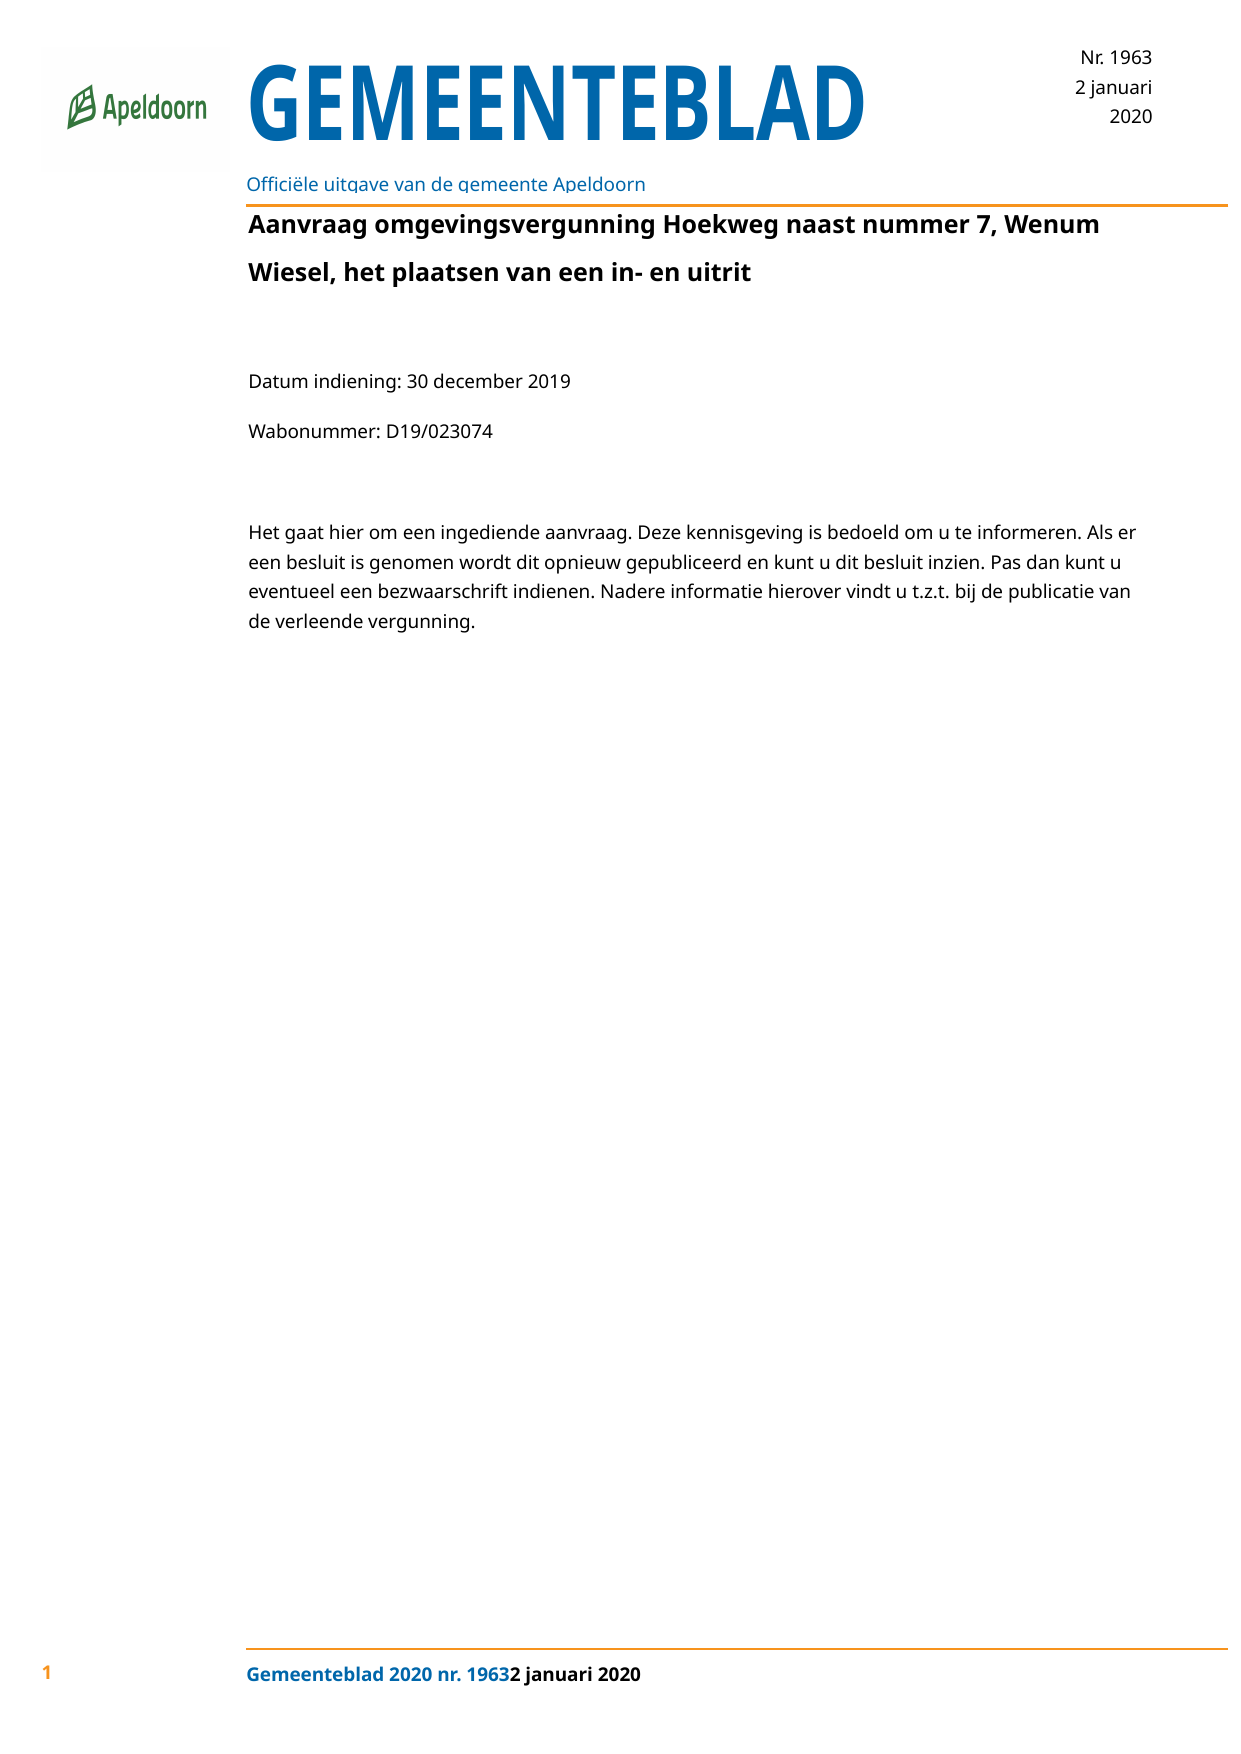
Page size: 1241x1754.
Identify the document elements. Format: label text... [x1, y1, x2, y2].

text Wabonummer: D19/023074 [248, 419, 1152, 444]
text Het gaat hier om een ingediende aanvraag. Deze kennisgeving is bedoeld om u te informeren. Als er een besluit is genomen wordt dit opnieuw gepubliceerd en kunt u dit besluit inzien. Pas dan kunt u eventueel een bezwaarschrift indienen. Nadere informatie hierover vindt u t.z.t. bij de publicatie van de verleende vergunning. [248, 519, 1152, 634]
text Datum indiening: 30 december 2019 [248, 368, 1152, 394]
text Aanvraag omgevingsvergunning Hoekweg naast nummer 7, Wenum Wiesel, het plaatsen van een in- en uitrit [248, 207, 1152, 288]
picture [41, 47, 231, 172]
